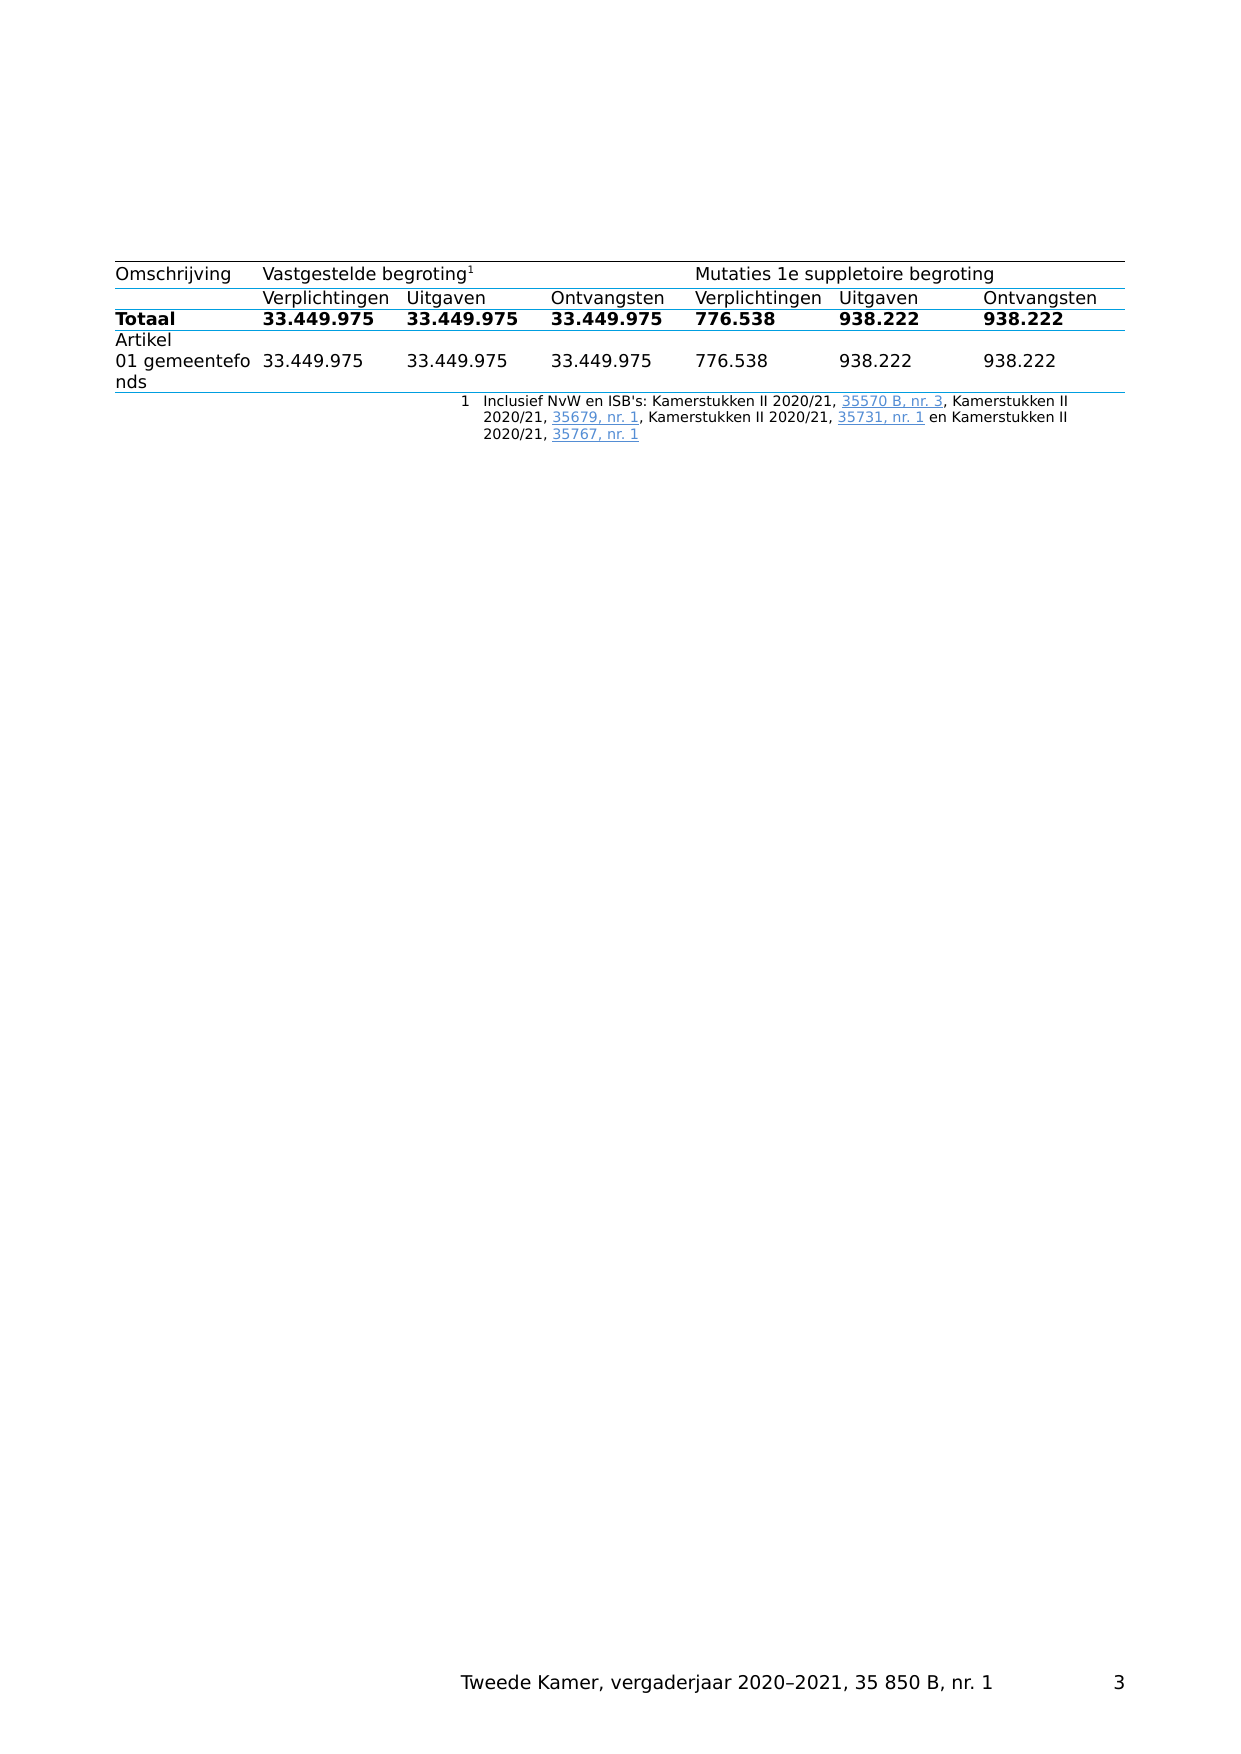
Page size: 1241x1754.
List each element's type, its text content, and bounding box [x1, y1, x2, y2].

table_cell Mutaties 1e suppletoire begroting [692, 262, 1125, 288]
table_cell [115, 289, 259, 309]
table_cell Vastgestelde begroting1 [259, 262, 692, 288]
list Inclusief NvW en ISB's: Kamerstukken II 2020/21, 35570 B, nr. 3, Kamerstukken II 2020/21, 35679, nr. 1, Kamerstukken II 2020/21, 35731, nr. 1 en Kamerstukken II 2020/21, 35767, nr. 1 [461, 393, 1125, 443]
table_cell 33.449.975 [404, 331, 548, 392]
table_cell 33.449.975 [259, 331, 403, 392]
table_cell 938.222 [836, 331, 980, 392]
table_cell 33.449.975 [548, 331, 692, 392]
table_cell Ontvangsten [980, 289, 1125, 309]
table_cell 33.449.975 [548, 310, 692, 330]
table_cell Artikel 01 gemeentefonds [115, 331, 259, 392]
table_cell 938.222 [980, 310, 1125, 330]
table_cell Verplichtingen [259, 289, 403, 309]
table_cell 776.538 [692, 331, 836, 392]
table_cell Uitgaven [836, 289, 980, 309]
table_cell 33.449.975 [404, 310, 548, 330]
table_cell 938.222 [836, 310, 980, 330]
table_header Wijziging begrotingsstaat van het gemeentefonds (B) voor het jaar 2021 (eerste suppletoire begroting) (bedragen x € 1.000) [115, 213, 1125, 261]
table_cell Totaal [115, 310, 259, 330]
table_cell Uitgaven [404, 289, 548, 309]
table_cell 33.449.975 [259, 310, 403, 330]
table_cell 776.538 [692, 310, 836, 330]
table_cell Omschrijving [115, 262, 259, 288]
table_cell Ontvangsten [548, 289, 692, 309]
table_cell 938.222 [980, 331, 1125, 392]
table_cell Verplichtingen [692, 289, 836, 309]
